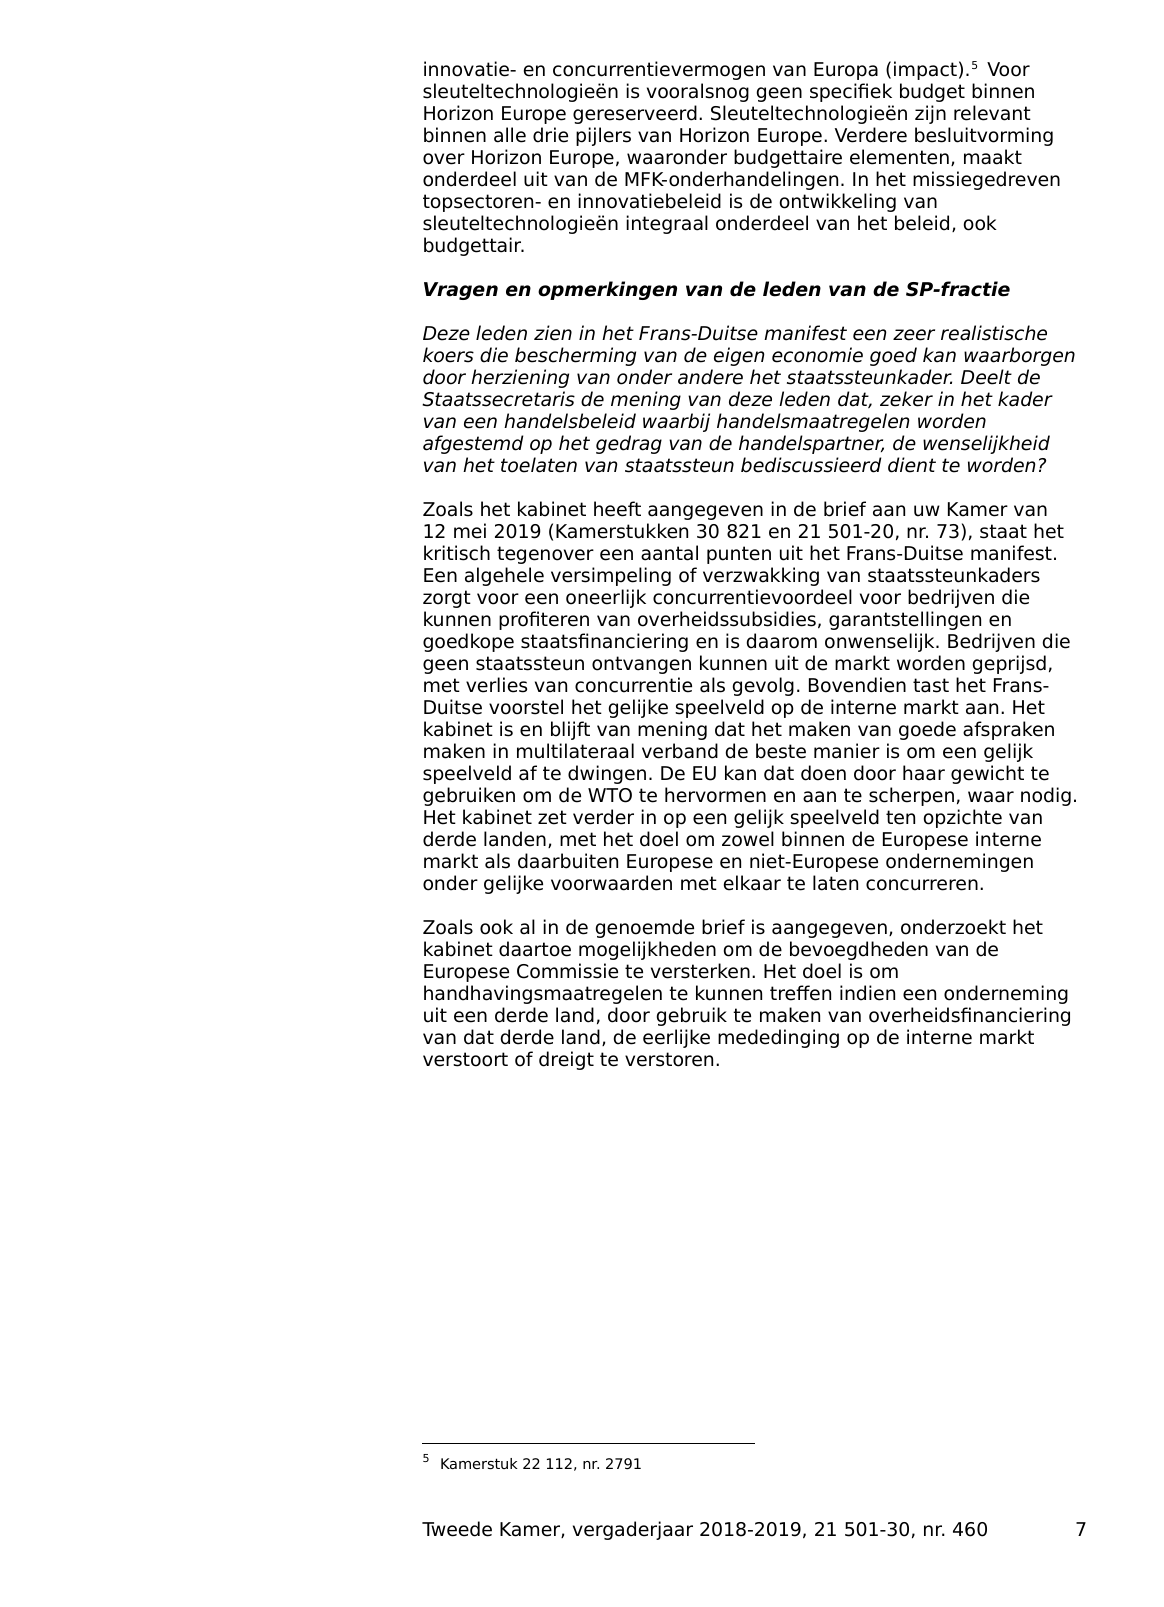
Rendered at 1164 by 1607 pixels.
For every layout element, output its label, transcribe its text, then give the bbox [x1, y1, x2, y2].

text Kamerstuk 22 112, nr. 2791 [422, 1452, 1087, 1474]
text Zoals ook al in de genoemde brief is aangegeven, onderzoekt het kabinet daartoe mogelijkheden om de bevoegdheden van de Europese Commissie te versterken. Het doel is om handhavingsmaatregelen te kunnen treffen indien een onderneming uit een derde land, door gebruik te maken van overheidsfinanciering van dat derde land, de eerlijke mededinging op de interne markt verstoort of dreigt te verstoren. [422, 917, 1087, 1071]
text Zoals het kabinet heeft aangegeven in de brief aan uw Kamer van 12 mei 2019 (Kamerstukken 30 821 en 21 501-20, nr. 73), staat het kritisch tegenover een aantal punten uit het Frans-Duitse manifest. Een algehele versimpeling of verzwakking van staatssteunkaders zorgt voor een oneerlijk concurrentievoordeel voor bedrijven die kunnen profiteren van overheidssubsidies, garantstellingen en goedkope staatsfinanciering en is daarom onwenselijk. Bedrijven die geen staatssteun ontvangen kunnen uit de markt worden geprijsd, met verlies van concurrentie als gevolg. Bovendien tast het Frans-Duitse voorstel het gelijke speelveld op de interne markt aan. Het kabinet is en blijft van mening dat het maken van goede afspraken maken in multilateraal verband de beste manier is om een gelijk speelveld af te dwingen. De EU kan dat doen door haar gewicht te gebruiken om de WTO te hervormen en aan te scherpen, waar nodig. Het kabinet zet verder in op een gelijk speelveld ten opzichte van derde landen, met het doel om zowel binnen de Europese interne markt als daarbuiten Europese en niet-Europese ondernemingen onder gelijke voorwaarden met elkaar te laten concurreren. [422, 499, 1087, 895]
text innovatie- en concurrentievermogen van Europa (impact). Voor sleuteltechnologieën is vooralsnog geen specifiek budget binnen Horizon Europe gereserveerd. Sleuteltechnologieën zijn relevant binnen alle drie pijlers van Horizon Europe. Verdere besluitvorming over Horizon Europe, waaronder budgettaire elementen, maakt onderdeel uit van de MFK-onderhandelingen. In het missiegedreven topsectoren- en innovatiebeleid is de ontwikkeling van sleuteltechnologieën integraal onderdeel van het beleid, ook budgettair. [422, 59, 1087, 257]
subtitle Vragen en opmerkingen van de leden van de SP-fractie [422, 279, 1087, 301]
text Deze leden zien in het Frans-Duitse manifest een zeer realistische koers die bescherming van de eigen economie goed kan waarborgen door herziening van onder andere het staatssteunkader. Deelt de Staatssecretaris de mening van deze leden dat, zeker in het kader van een handelsbeleid waarbij handelsmaatregelen worden afgestemd op het gedrag van de handelspartner, de wenselijkheid van het toelaten van staatssteun bediscussieerd dient te worden? [422, 323, 1087, 477]
